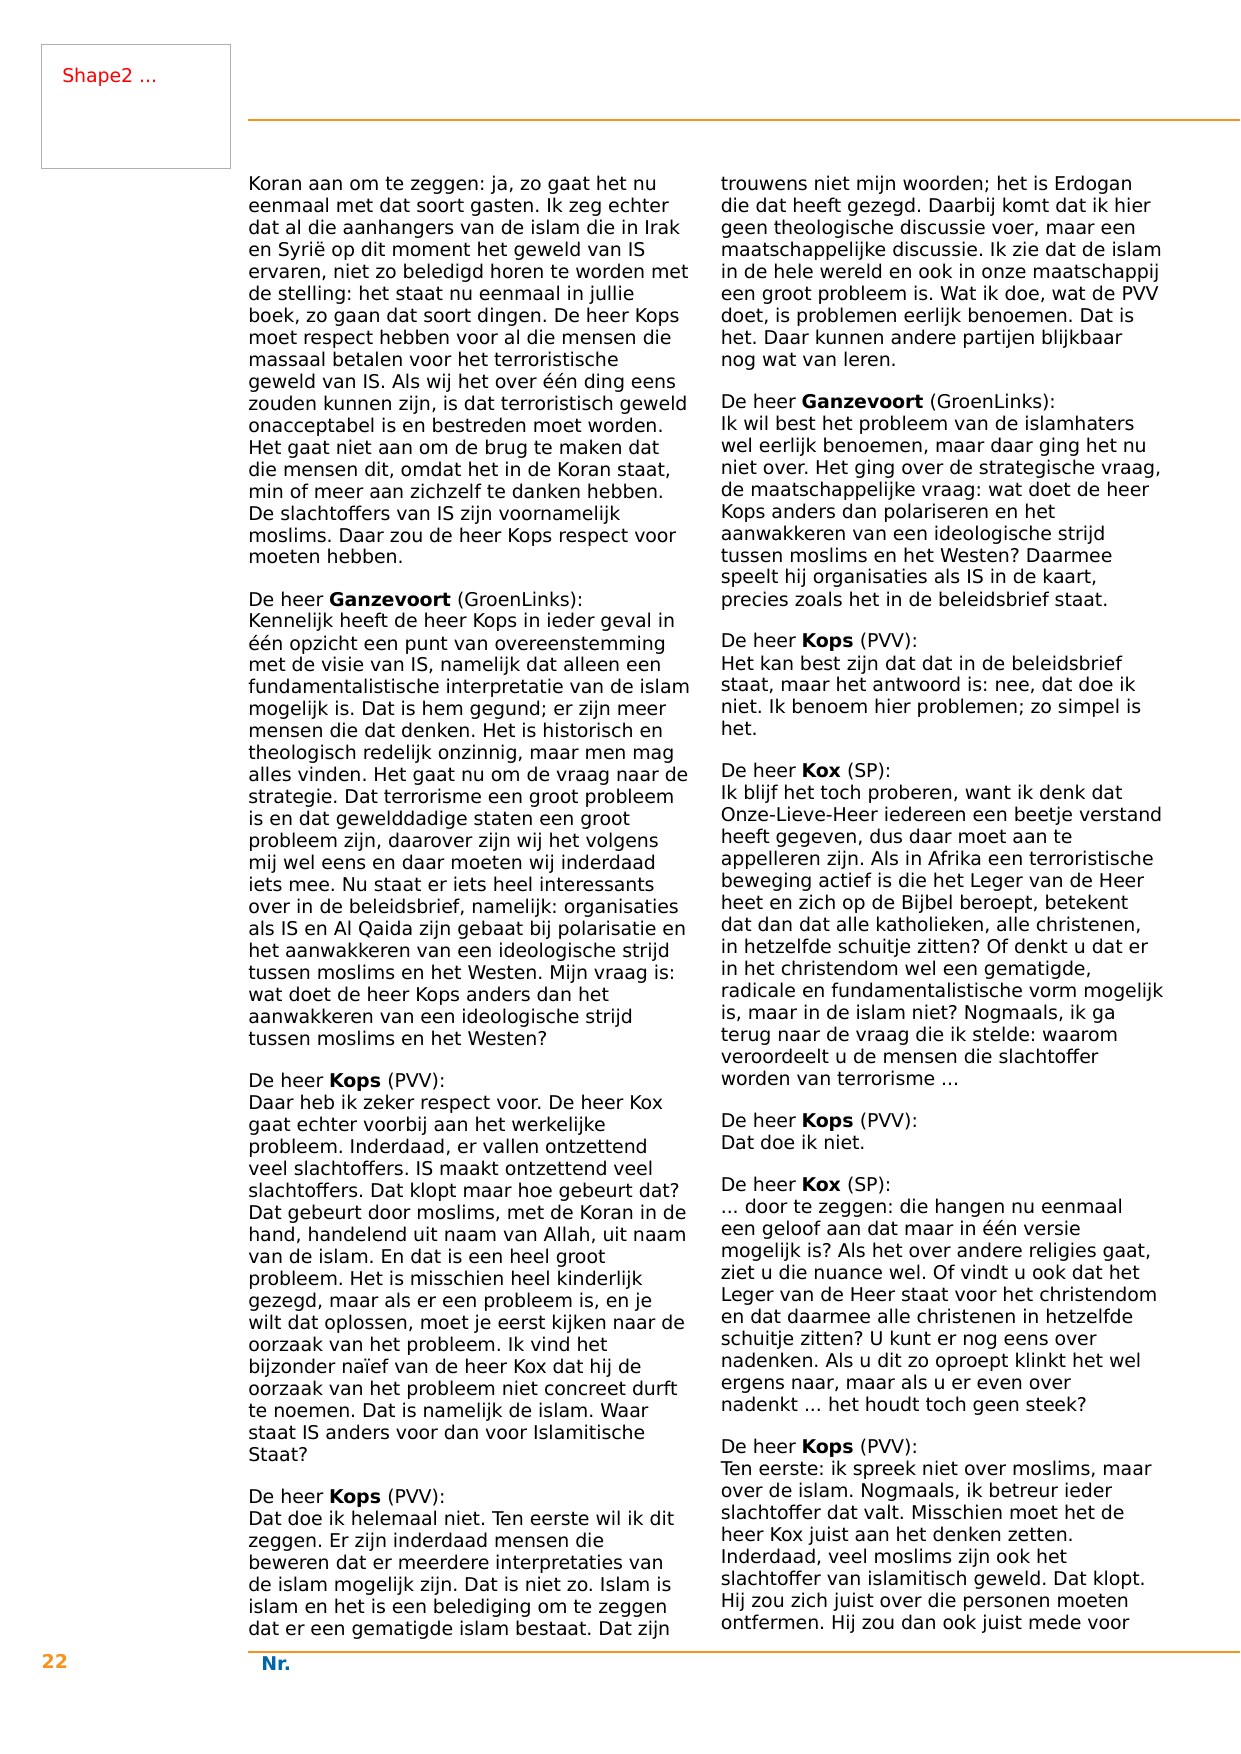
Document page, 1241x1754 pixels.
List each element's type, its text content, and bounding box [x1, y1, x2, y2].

text Koran aan om te zeggen: ja, zo gaat het nu eenmaal met dat soort gasten. Ik zeg echter dat al die aanhangers van de islam die in Irak en Syrië op dit moment het geweld van IS ervaren, niet zo beledigd horen te worden met de stelling: het staat nu eenmaal in jullie boek, zo gaan dat soort dingen. De heer Kops moet respect hebben voor al die mensen die massaal betalen voor het terroristische geweld van IS. Als wij het over één ding eens zouden kunnen zijn, is dat terroristisch geweld onacceptabel is en bestreden moet worden. Het gaat niet aan om de brug te maken dat die mensen dit, omdat het in de Koran staat, min of meer aan zichzelf te danken hebben. De slachtoffers van IS zijn voornamelijk moslims. Daar zou de heer Kops respect voor moeten hebben. [248, 173, 691, 568]
text trouwens niet mijn woorden; het is Erdogan die dat heeft gezegd. Daarbij komt dat ik hier geen theologische discussie voer, maar een maatschappelijke discussie. Ik zie dat de islam in de hele wereld en ook in onze maatschappij een groot probleem is. Wat ik doe, wat de PVV doet, is problemen eerlijk benoemen. Dat is het. Daar kunnen andere partijen blijkbaar nog wat van leren. [721, 173, 1163, 371]
text De heer Ganzevoort (GroenLinks): [721, 391, 1163, 413]
text De heer Kox (SP): [721, 760, 1163, 782]
text De heer Kops (PVV): [721, 1436, 1163, 1458]
text De heer Kops (PVV): [721, 1110, 1163, 1132]
text Ik blijf het toch proberen, want ik denk dat Onze-Lieve-Heer iedereen een beetje verstand heeft gegeven, dus daar moet aan te appelleren zijn. Als in Afrika een terroristische beweging actief is die het Leger van de Heer heet en zich op de Bijbel beroept, betekent dat dan dat alle katholieken, alle christenen, in hetzelfde schuitje zitten? Of denkt u dat er in het christendom wel een gematigde, radicale en fundamentalistische vorm mogelijk is, maar in de islam niet? Nogmaals, ik ga terug naar de vraag die ik stelde: waarom veroordeelt u de mensen die slachtoffer worden van terrorisme ... [721, 782, 1163, 1090]
text Daar heb ik zeker respect voor. De heer Kox gaat echter voorbij aan het werkelijke probleem. Inderdaad, er vallen ontzettend veel slachtoffers. IS maakt ontzettend veel slachtoffers. Dat klopt maar hoe gebeurt dat? Dat gebeurt door moslims, met de Koran in de hand, handelend uit naam van Allah, uit naam van de islam. En dat is een heel groot probleem. Het is misschien heel kinderlijk gezegd, maar als er een probleem is, en je wilt dat oplossen, moet je eerst kijken naar de oorzaak van het probleem. Ik vind het bijzonder naïef van de heer Kox dat hij de oorzaak van het probleem niet concreet durft te noemen. Dat is namelijk de islam. Waar staat IS anders voor dan voor Islamitische Staat? [248, 1092, 691, 1466]
text Ten eerste: ik spreek niet over moslims, maar over de islam. Nogmaals, ik betreur ieder slachtoffer dat valt. Misschien moet het de heer Kox juist aan het denken zetten. Inderdaad, veel moslims zijn ook het slachtoffer van islamitisch geweld. Dat klopt. Hij zou zich juist over die personen moeten ontfermen. Hij zou dan ook juist mede voor [721, 1458, 1163, 1633]
text De heer Kops (PVV): [248, 1486, 691, 1508]
text De heer Kops (PVV): [248, 1070, 691, 1092]
text De heer Ganzevoort (GroenLinks): [248, 588, 691, 610]
text ... door te zeggen: die hangen nu eenmaal een geloof aan dat maar in één versie mogelijk is? Als het over andere religies gaat, ziet u die nuance wel. Of vindt u ook dat het Leger van de Heer staat voor het christendom en dat daarmee alle christenen in hetzelfde schuitje zitten? U kunt er nog eens over nadenken. Als u dit zo oproept klinkt het wel ergens naar, maar als u er even over nadenkt ... het houdt toch geen steek? [721, 1196, 1163, 1416]
text Dat doe ik niet. [721, 1132, 1163, 1154]
text De heer Kox (SP): [721, 1174, 1163, 1196]
text Het kan best zijn dat dat in de beleidsbrief staat, maar het antwoord is: nee, dat doe ik niet. Ik benoem hier problemen; zo simpel is het. [721, 652, 1163, 740]
text Dat doe ik helemaal niet. Ten eerste wil ik dit zeggen. Er zijn inderdaad mensen die beweren dat er meerdere interpretaties van de islam mogelijk zijn. Dat is niet zo. Islam is islam en het is een belediging om te zeggen dat er een gematigde islam bestaat. Dat zijn [248, 1508, 691, 1639]
text De heer Kops (PVV): [721, 630, 1163, 652]
text Ik wil best het probleem van de islamhaters wel eerlijk benoemen, maar daar ging het nu niet over. Het ging over de strategische vraag, de maatschappelijke vraag: wat doet de heer Kops anders dan polariseren en het aanwakkeren van een ideologische strijd tussen moslims en het Westen? Daarmee speelt hij organisaties als IS in de kaart, precies zoals het in de beleidsbrief staat. [721, 413, 1163, 610]
text Kennelijk heeft de heer Kops in ieder geval in één opzicht een punt van overeenstemming met de visie van IS, namelijk dat alleen een fundamentalistische interpretatie van de islam mogelijk is. Dat is hem gegund; er zijn meer mensen die dat denken. Het is historisch en theologisch redelijk onzinnig, maar men mag alles vinden. Het gaat nu om de vraag naar de strategie. Dat terrorisme een groot probleem is en dat gewelddadige staten een groot probleem zijn, daarover zijn wij het volgens mij wel eens en daar moeten wij inderdaad iets mee. Nu staat er iets heel interessants over in de beleidsbrief, namelijk: organisaties als IS en Al Qaida zijn gebaat bij polarisatie en het aanwakkeren van een ideologische strijd tussen moslims en het Westen. Mijn vraag is: wat doet de heer Kops anders dan het aanwakkeren van een ideologische strijd tussen moslims en het Westen? [248, 610, 691, 1050]
